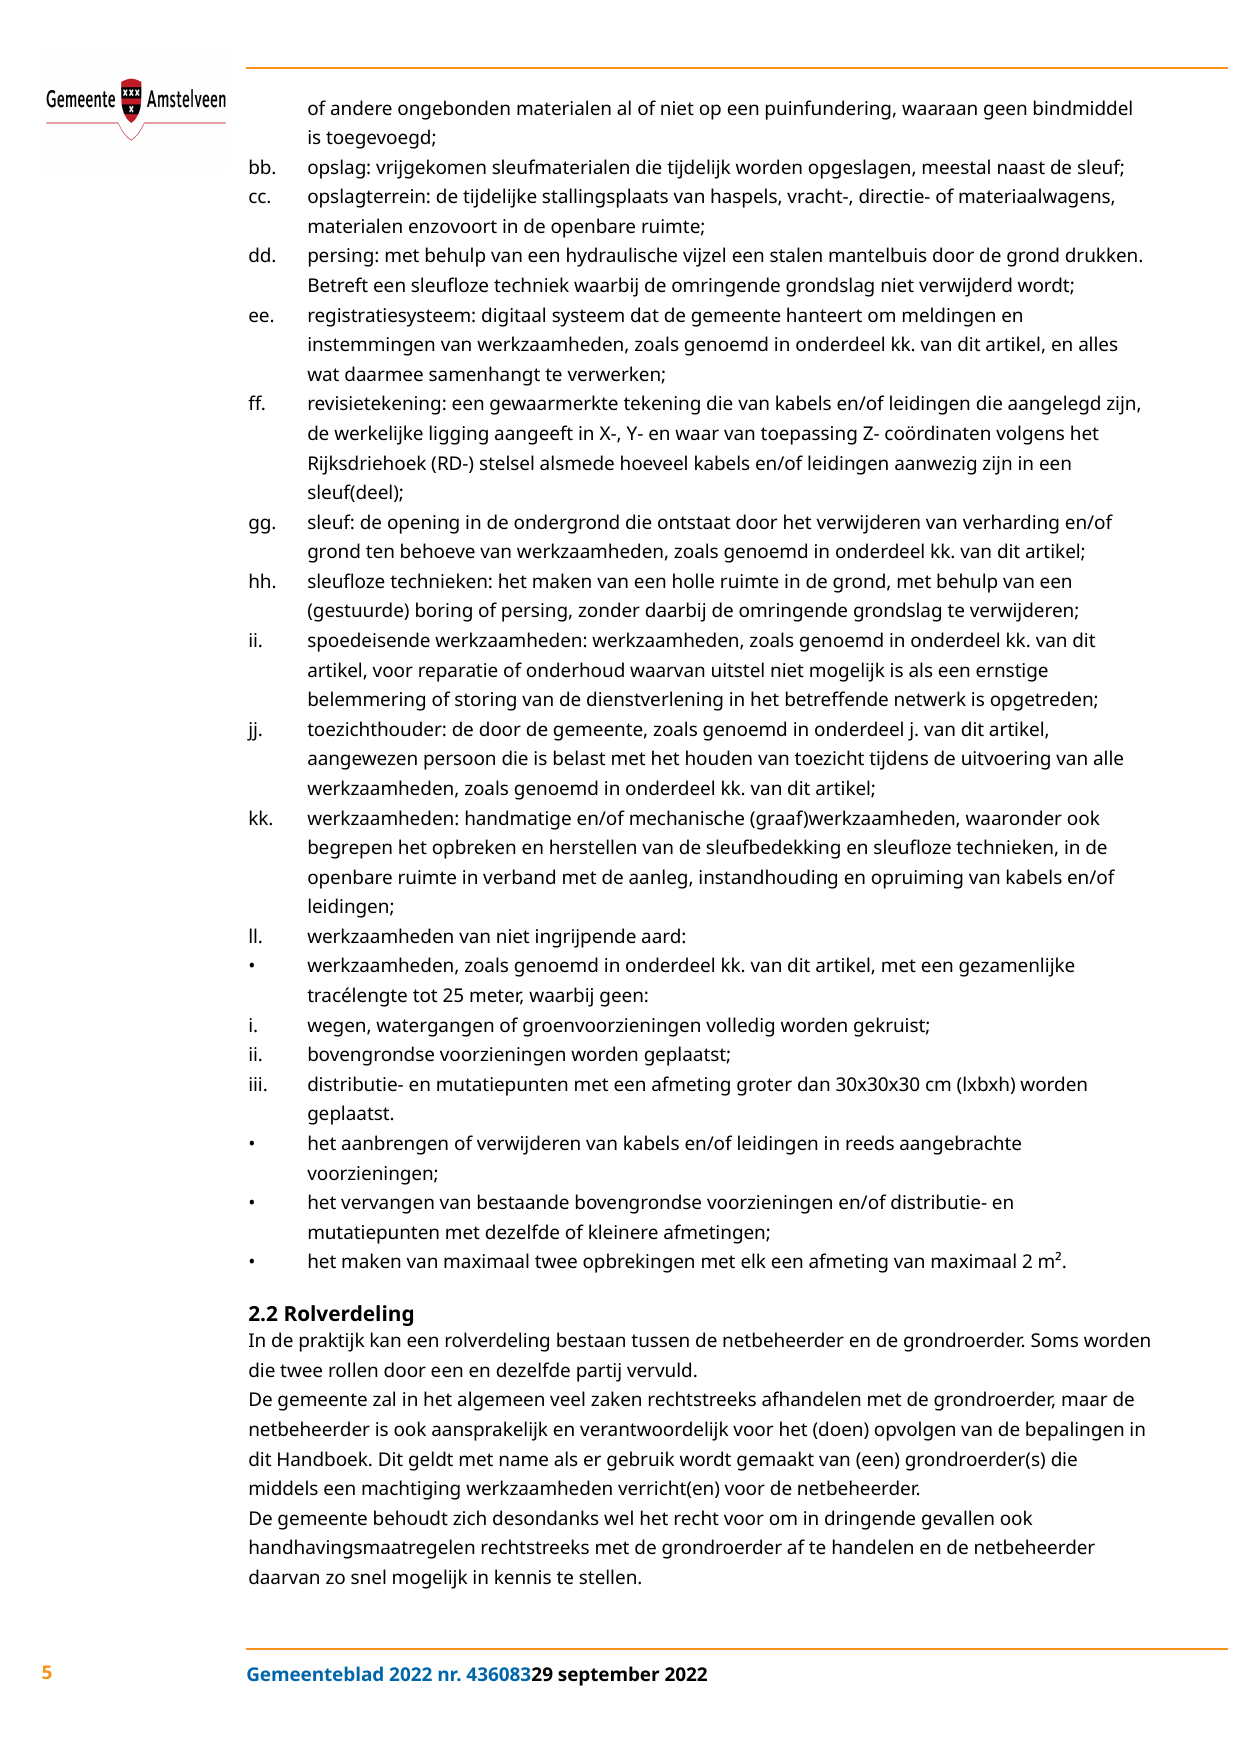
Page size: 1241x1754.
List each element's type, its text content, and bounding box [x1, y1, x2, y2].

picture [41, 47, 231, 172]
list revisietekening: een gewaarmerkte tekening die van kabels en/of leidingen die aangelegd zijn, de werkelijke ligging aangeeft in X-, Y- en waar van toepassing Z- coördinaten volgens het Rijksdriehoek (RD-) stelsel alsmede hoeveel kabels en/of leidingen aanwezig zijn in een sleuf(deel); [248, 391, 1152, 505]
list toezichthouder: de door de gemeente, zoals genoemd in onderdeel j. van dit artikel, aangewezen persoon die is belast met het houden van toezicht tijdens de uitvoering van alle werkzaamheden, zoals genoemd in onderdeel kk. van dit artikel; [248, 716, 1152, 801]
list het vervangen van bestaande bovengrondse voorzieningen en/of distributie- en mutatiepunten met dezelfde of kleinere afmetingen; [248, 1189, 1152, 1245]
list spoedeisende werkzaamheden: werkzaamheden, zoals genoemd in onderdeel kk. van dit artikel, voor reparatie of onderhoud waarvan uitstel niet mogelijk is als een ernstige belemmering of storing van de dienstverlening in het betreffende netwerk is opgetreden; [248, 627, 1152, 712]
list wegen, watergangen of groenvoorzieningen volledig worden gekruist; [248, 1012, 1152, 1038]
text 2.2 Rolverdeling [248, 1299, 1152, 1327]
list persing: met behulp van een hydraulische vijzel een stalen mantelbuis door de grond drukken. Betreft een sleufloze techniek waarbij de omringende grondslag niet verwijderd wordt; [248, 243, 1152, 298]
list het maken van maximaal twee opbrekingen met elk een afmeting van maximaal 2 m². [248, 1248, 1152, 1274]
list bovengrondse voorzieningen worden geplaatst; [248, 1041, 1152, 1067]
list opslag: vrijgekomen sleufmaterialen die tijdelijk worden opgeslagen, meestal naast de sleuf; [248, 154, 1152, 180]
list sleufloze technieken: het maken van een holle ruimte in de grond, met behulp van een (gestuurde) boring of persing, zonder daarbij de omringende grondslag te verwijderen; [248, 568, 1152, 623]
list opslagterrein: de tijdelijke stallingsplaats van haspels, vracht-, directie- of materiaalwagens, materialen enzovoort in de openbare ruimte; [248, 183, 1152, 239]
list sleuf: de opening in de ondergrond die ontstaat door het verwijderen van verharding en/of grond ten behoeve van werkzaamheden, zoals genoemd in onderdeel kk. van dit artikel; [248, 509, 1152, 564]
text In de praktijk kan een rolverdeling bestaan tussen de netbeheerder en de grondroerder. Soms worden die twee rollen door een en dezelfde partij vervuld. [248, 1327, 1152, 1383]
list registratiesysteem: digitaal systeem dat de gemeente hanteert om meldingen en instemmingen van werkzaamheden, zoals genoemd in onderdeel kk. van dit artikel, en alles wat daarmee samenhangt te verwerken; [248, 302, 1152, 387]
text De gemeente behoudt zich desondanks wel het recht voor om in dringende gevallen ook handhavingsmaatregelen rechtstreeks met de grondroerder af te handelen en de netbeheerder daarvan zo snel mogelijk in kennis te stellen. [248, 1505, 1152, 1590]
list het aanbrengen of verwijderen van kabels en/of leidingen in reeds aangebrachte voorzieningen; [248, 1130, 1152, 1186]
list werkzaamheden van niet ingrijpende aard: [248, 923, 1152, 949]
list of andere ongebonden materialen al of niet op een puinfundering, waaraan geen bindmiddel is toegevoegd; [248, 95, 1152, 150]
text De gemeente zal in het algemeen veel zaken rechtstreeks afhandelen met de grondroerder, maar de netbeheerder is ook aansprakelijk en verantwoordelijk voor het (doen) opvolgen van de bepalingen in dit Handboek. Dit geldt met name als er gebruik wordt gemaakt van (een) grondroerder(s) die middels een machtiging werkzaamheden verricht(en) voor de netbeheerder. [248, 1387, 1152, 1501]
list werkzaamheden, zoals genoemd in onderdeel kk. van dit artikel, met een gezamenlijke tracélengte tot 25 meter, waarbij geen: [248, 953, 1152, 1008]
list distributie- en mutatiepunten met een afmeting groter dan 30x30x30 cm (lxbxh) worden geplaatst. [248, 1071, 1152, 1126]
list werkzaamheden: handmatige en/of mechanische (graaf)werkzaamheden, waaronder ook begrepen het opbreken en herstellen van de sleufbedekking en sleufloze technieken, in de openbare ruimte in verband met de aanleg, instandhouding en opruiming van kabels en/of leidingen; [248, 805, 1152, 919]
